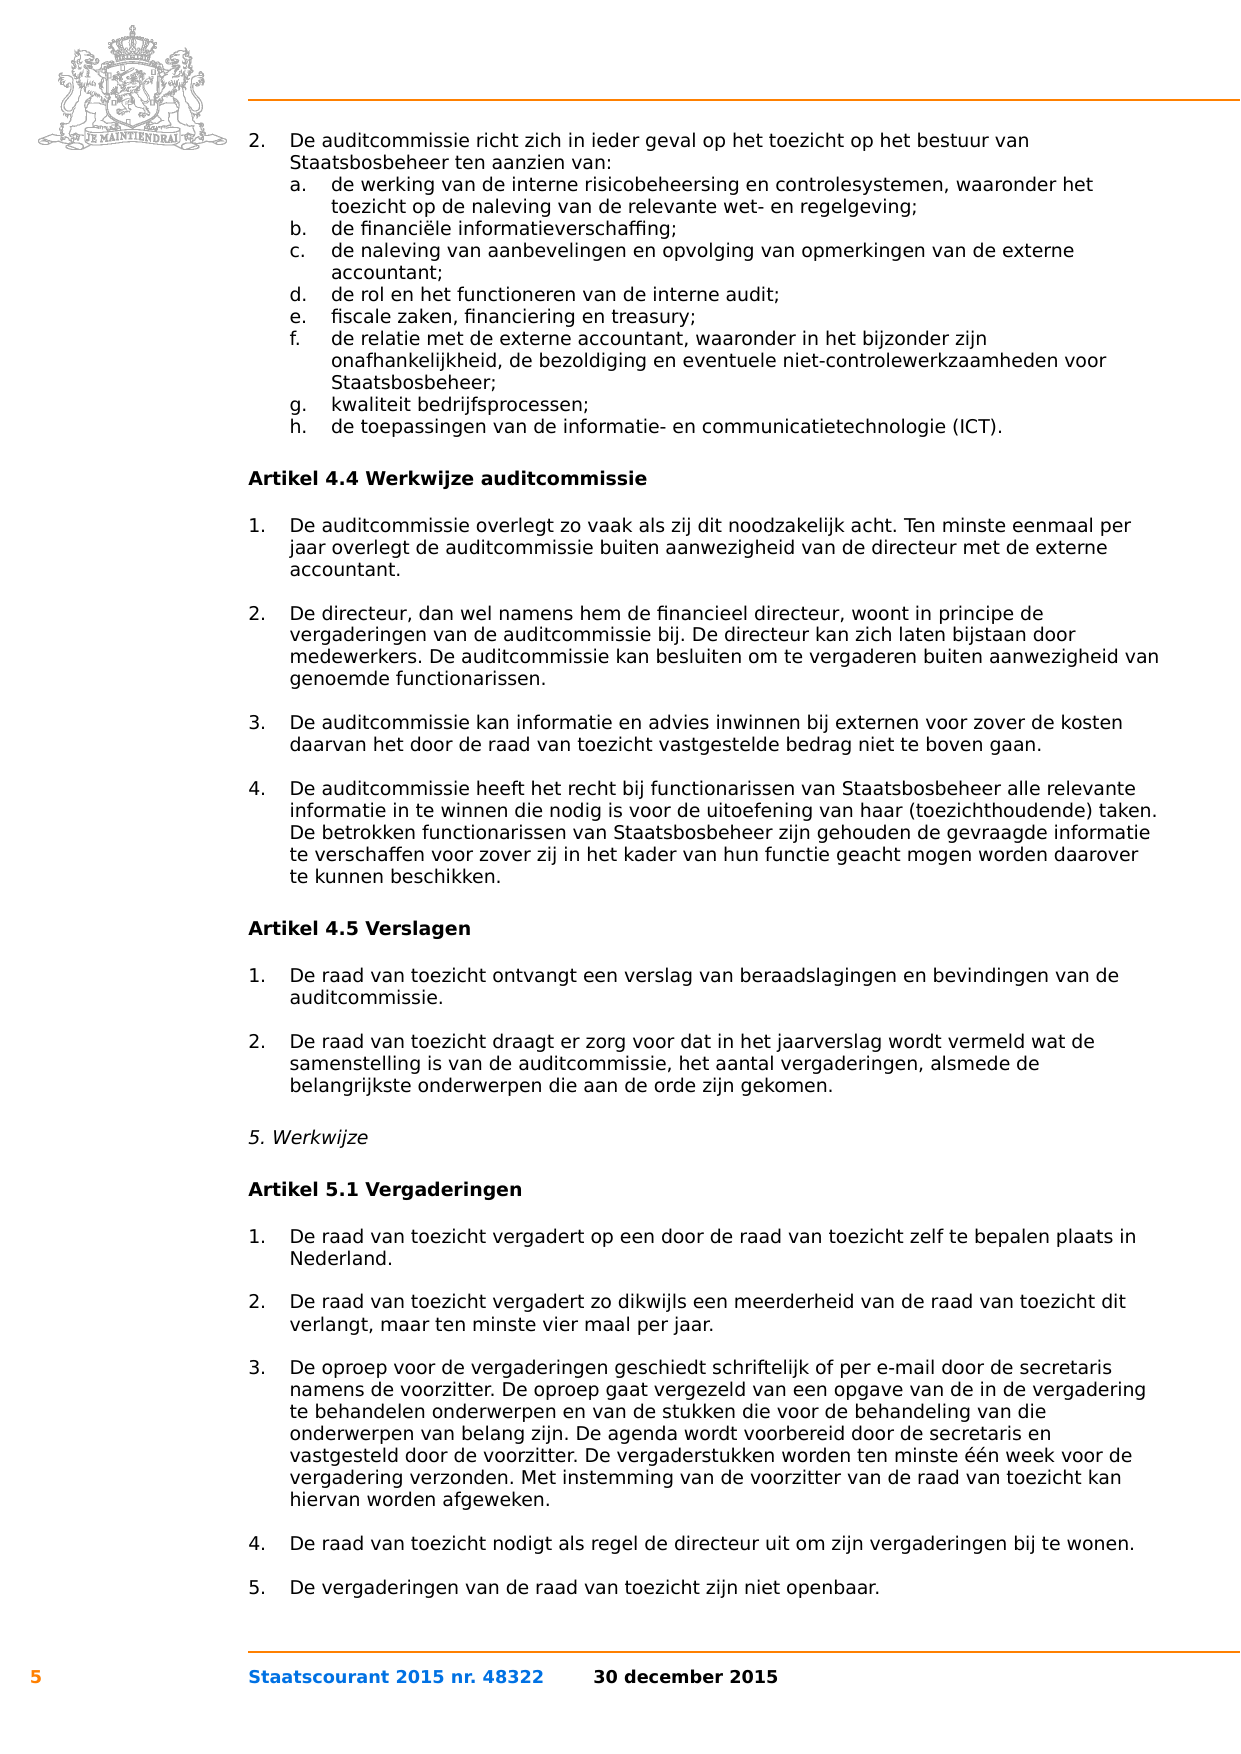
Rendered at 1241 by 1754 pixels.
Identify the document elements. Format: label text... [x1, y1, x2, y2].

text f. de relatie met de externe accountant, waaronder in het bijzonder zijn onafhankelijkheid, de bezoldiging en eventuele niet-controlewerkzaamheden voor Staatsbosbeheer; [289, 328, 1163, 394]
text a. de werking van de interne risicobeheersing en controlesystemen, waaronder het toezicht op de naleving van de relevante wet- en regelgeving; [289, 174, 1163, 218]
text b. de financiële informatieverschaffing; [289, 218, 1163, 240]
text 3. De oproep voor de vergaderingen geschiedt schriftelijk of per e-mail door de secretaris namens de voorzitter. De oproep gaat vergezeld van een opgave van de in de vergadering te behandelen onderwerpen en van de stukken die voor de behandeling van die onderwerpen van belang zijn. De agenda wordt voorbereid door de secretaris en vastgesteld door de voorzitter. De vergaderstukken worden ten minste één week voor de vergadering verzonden. Met instemming van de voorzitter van de raad van toezicht kan hiervan worden afgeweken. [248, 1357, 1163, 1511]
text e. fiscale zaken, financiering en treasury; [289, 306, 1163, 328]
text 2. De directeur, dan wel namens hem de financieel directeur, woont in principe de vergaderingen van de auditcommissie bij. De directeur kan zich laten bijstaan door medewerkers. De auditcommissie kan besluiten om te vergaderen buiten aanwezigheid van genoemde functionarissen. [248, 602, 1163, 690]
text c. de naleving van aanbevelingen en opvolging van opmerkingen van de externe accountant; [289, 240, 1163, 284]
text 1. De raad van toezicht vergadert op een door de raad van toezicht zelf te bepalen plaats in Nederland. [248, 1226, 1163, 1269]
text 4. De auditcommissie heeft het recht bij functionarissen van Staatsbosbeheer alle relevante informatie in te winnen die nodig is voor de uitoefening van haar (toezichthoudende) taken. De betrokken functionarissen van Staatsbosbeheer zijn gehouden de gevraagde informatie te verschaffen voor zover zij in het kader van hun functie geacht mogen worden daarover te kunnen beschikken. [248, 778, 1163, 888]
subtitle Artikel 4.5 Verslagen [248, 918, 1163, 940]
subtitle 5. Werkwijze [248, 1127, 1163, 1149]
picture [38, 25, 227, 150]
text 2. De raad van toezicht vergadert zo dikwijls een meerderheid van de raad van toezicht dit verlangt, maar ten minste vier maal per jaar. [248, 1291, 1163, 1335]
text 2. De auditcommissie richt zich in ieder geval op het toezicht op het bestuur van Staatsbosbeheer ten aanzien van: [248, 130, 1163, 174]
text h. de toepassingen van de informatie- en communicatietechnologie (ICT). [289, 416, 1163, 438]
text 1. De raad van toezicht ontvangt een verslag van beraadslagingen en bevindingen van de auditcommissie. [248, 965, 1163, 1009]
subtitle Artikel 4.4 Werkwijze auditcommissie [248, 468, 1163, 489]
text g. kwaliteit bedrijfsprocessen; [289, 394, 1163, 416]
text 4. De raad van toezicht nodigt als regel de directeur uit om zijn vergaderingen bij te wonen. [248, 1533, 1163, 1555]
subtitle Artikel 5.1 Vergaderingen [248, 1179, 1163, 1201]
text 3. De auditcommissie kan informatie en advies inwinnen bij externen voor zover de kosten daarvan het door de raad van toezicht vastgestelde bedrag niet te boven gaan. [248, 712, 1163, 756]
text 1. De auditcommissie overlegt zo vaak als zij dit noodzakelijk acht. Ten minste eenmaal per jaar overlegt de auditcommissie buiten aanwezigheid van de directeur met de externe accountant. [248, 514, 1163, 581]
text 2. De raad van toezicht draagt er zorg voor dat in het jaarverslag wordt vermeld wat de samenstelling is van de auditcommissie, het aantal vergaderingen, alsmede de belangrijkste onderwerpen die aan de orde zijn gekomen. [248, 1031, 1163, 1097]
text d. de rol en het functioneren van de interne audit; [289, 284, 1163, 306]
text 5. De vergaderingen van de raad van toezicht zijn niet openbaar. [248, 1577, 1163, 1599]
